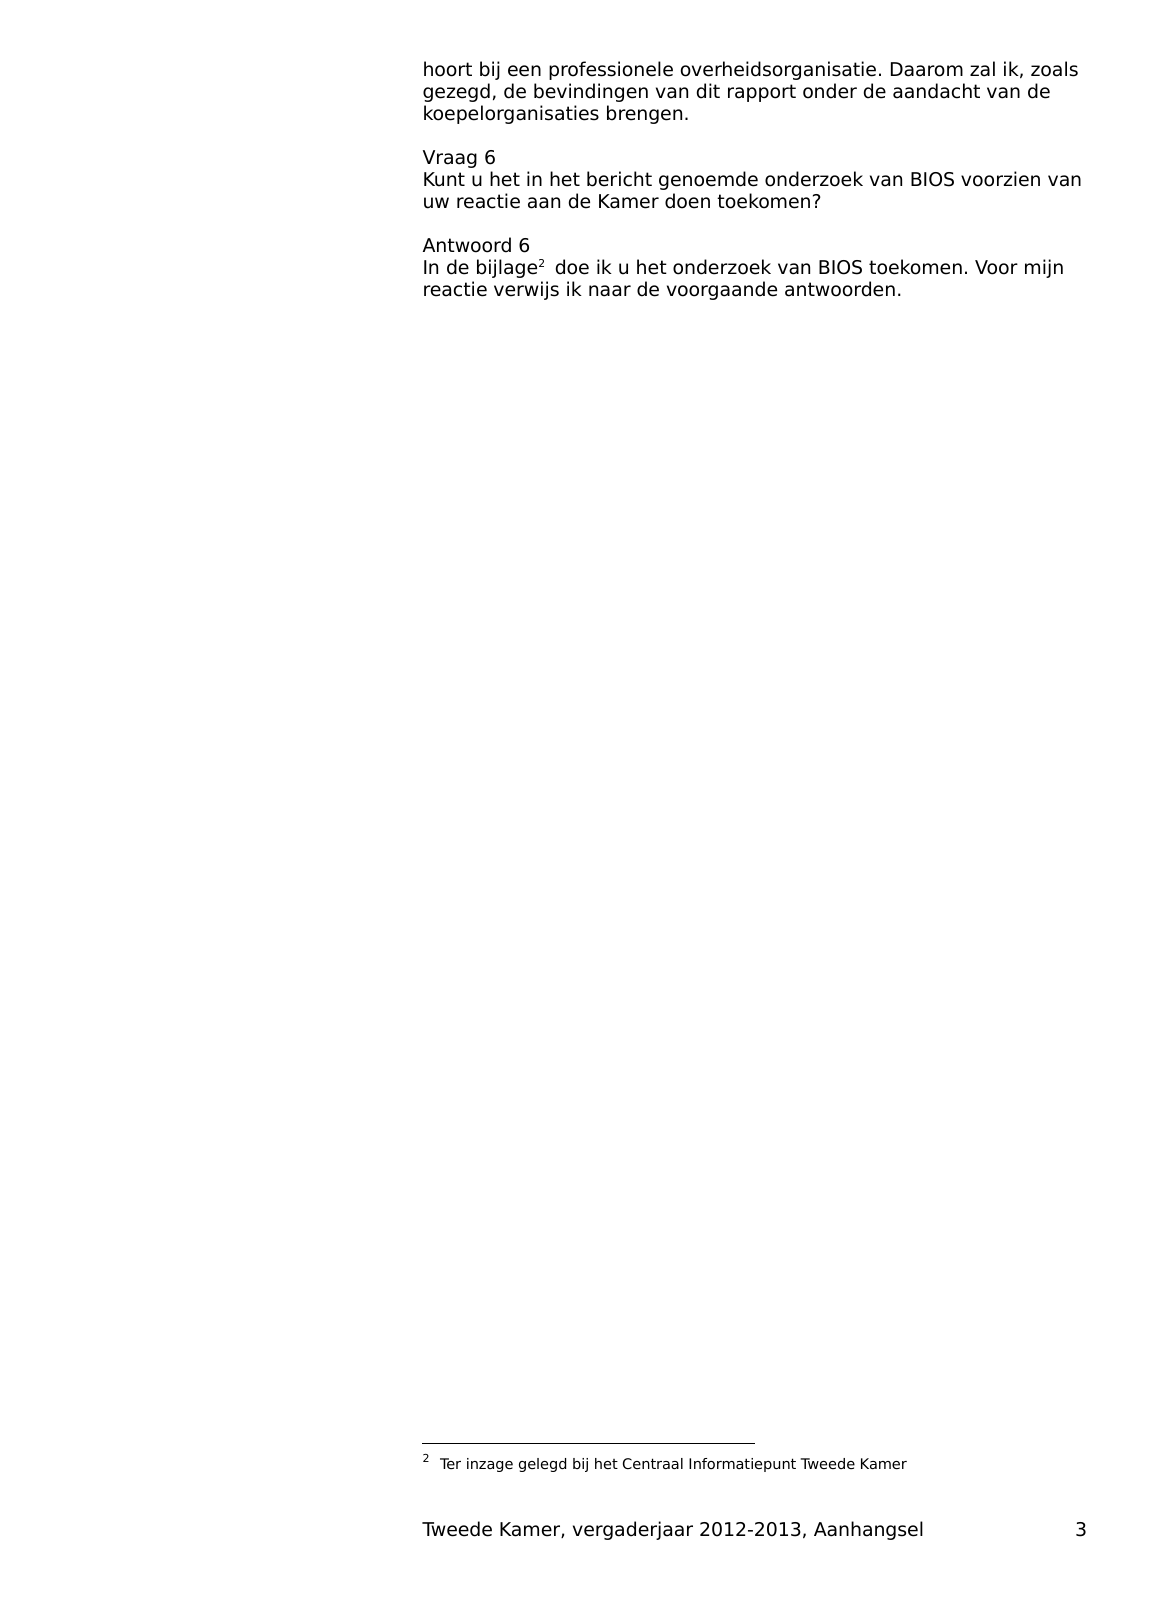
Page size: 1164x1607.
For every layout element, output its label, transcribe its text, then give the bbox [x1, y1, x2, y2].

text Ter inzage gelegd bij het Centraal Informatiepunt Tweede Kamer [422, 1452, 1087, 1474]
text In de bijlage doe ik u het onderzoek van BIOS toekomen. Voor mijn reactie verwijs ik naar de voorgaande antwoorden. [422, 257, 1087, 301]
text hoort bij een professionele overheidsorganisatie. Daarom zal ik, zoals gezegd, de bevindingen van dit rapport onder de aandacht van de koepelorganisaties brengen. [422, 59, 1087, 125]
text Vraag 6 [422, 147, 1087, 169]
text Kunt u het in het bericht genoemde onderzoek van BIOS voorzien van uw reactie aan de Kamer doen toekomen? [422, 169, 1087, 213]
text Antwoord 6 [422, 235, 1087, 257]
